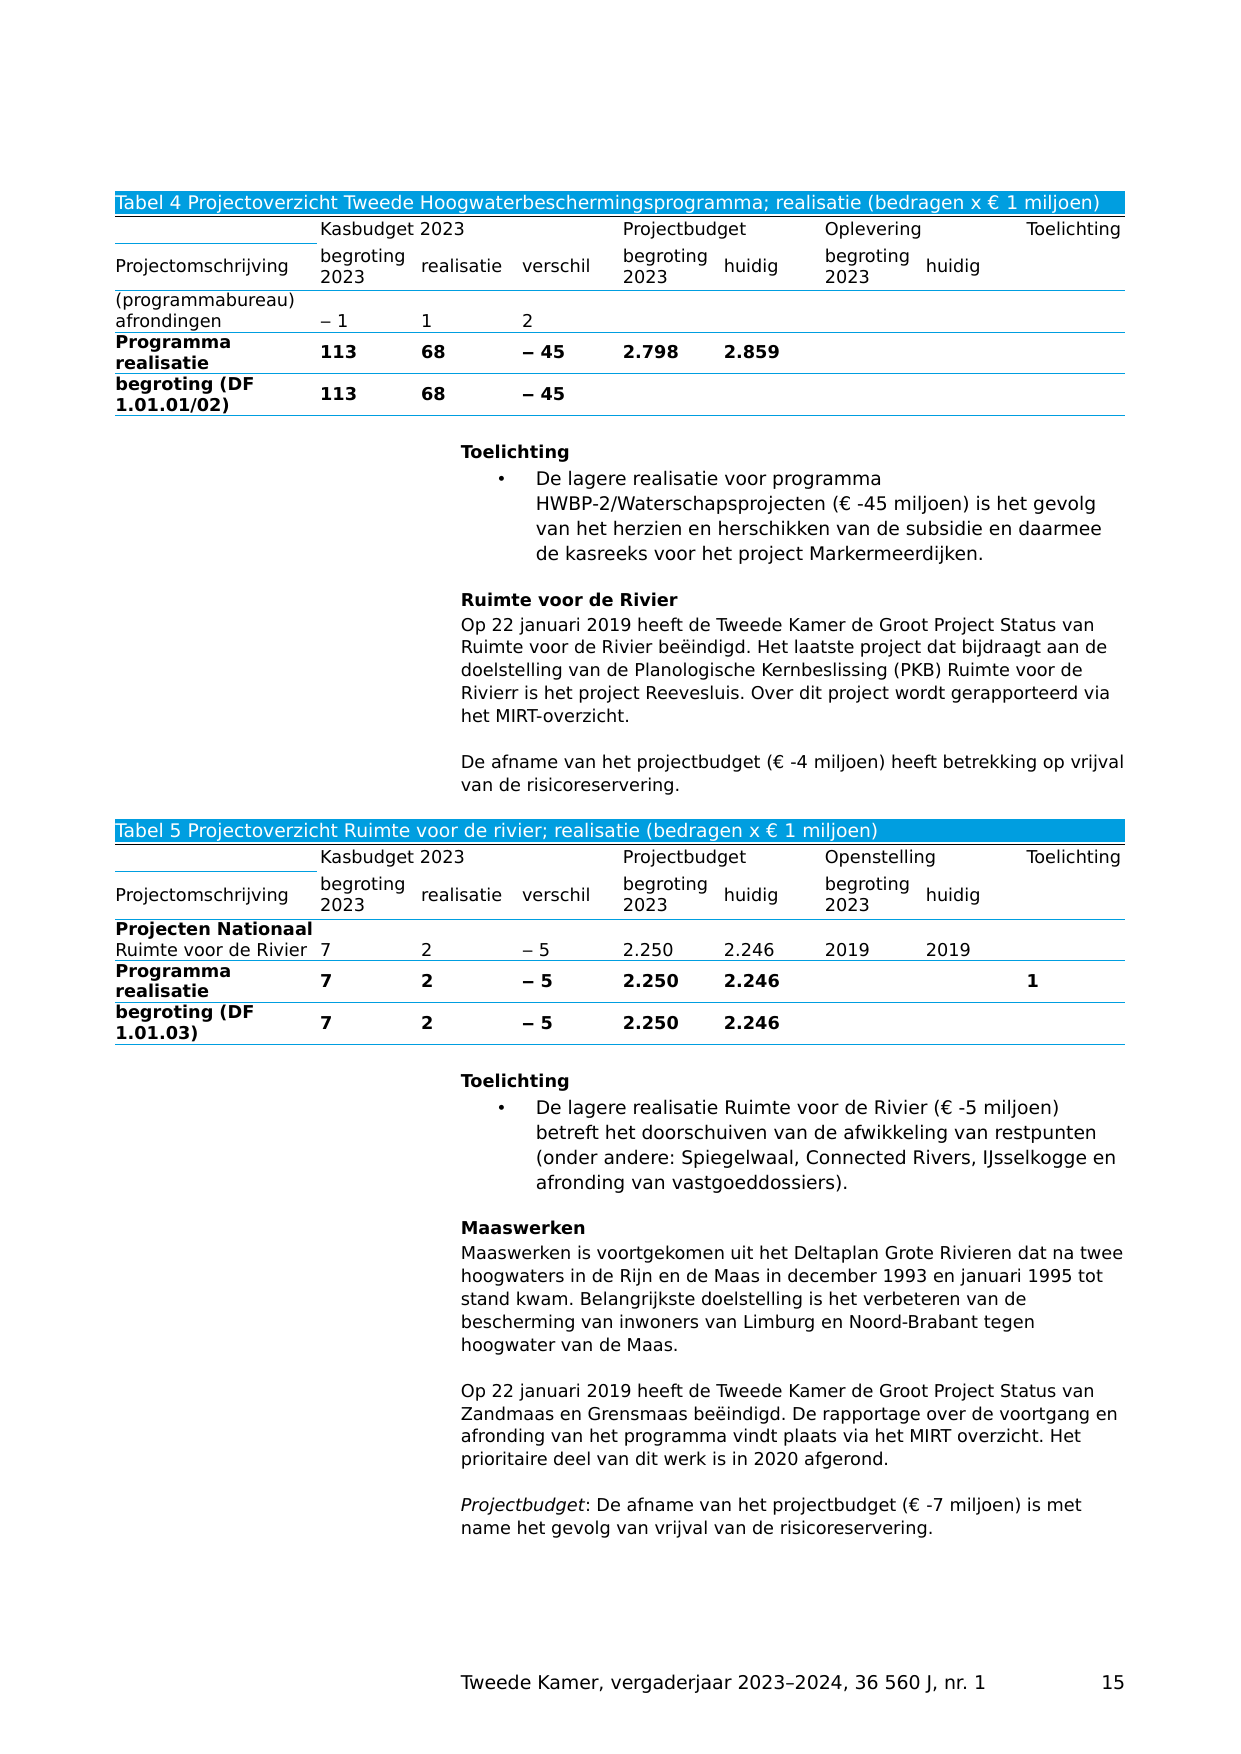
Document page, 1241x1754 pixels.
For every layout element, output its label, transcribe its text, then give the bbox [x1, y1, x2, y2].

table_cell Kasbudget 2023 [317, 845, 620, 871]
table_cell Openstelling [822, 845, 1023, 871]
table_cell [721, 374, 822, 415]
table_cell [822, 1003, 923, 1044]
text Toelichting [461, 441, 1125, 463]
table_cell begroting 2023 [822, 243, 923, 290]
table_cell [1024, 1003, 1125, 1044]
table_cell 2019 [822, 940, 923, 960]
table_cell [418, 291, 519, 311]
table_cell Projectomschrijving [115, 244, 317, 290]
table_cell begroting (DF 1.01.01/02) [115, 374, 317, 415]
table_cell [721, 920, 822, 939]
table_cell (programmabureau) [115, 291, 317, 311]
table_cell afrondingen [115, 311, 317, 332]
table_cell Toelichting [1024, 845, 1125, 871]
table_cell huidig [721, 243, 822, 290]
table_cell [1024, 311, 1125, 332]
table_cell [1024, 243, 1125, 290]
text Ruimte voor de Rivier [461, 588, 1125, 611]
table_cell [1024, 333, 1125, 373]
table_cell begroting 2023 [620, 243, 721, 290]
table_cell [115, 845, 317, 871]
table_cell begroting (DF 1.01.03) [115, 1003, 317, 1044]
table_cell [721, 291, 822, 311]
list De lagere realisatie voor programma HWBP-2/Waterschapsprojecten (€ -45 miljoen) is het gevolg van het herzien en herschikken van de subsidie en daarmee de kasreeks voor het project Markermeerdijken. [498, 466, 1125, 566]
table_cell [317, 920, 418, 939]
table_cell ‒ 1 [317, 311, 418, 332]
table_cell [620, 374, 721, 415]
table_cell begroting 2023 [317, 243, 418, 290]
table_cell 2019 [923, 940, 1023, 960]
table_cell ‒ 5 [519, 940, 620, 960]
table_cell [923, 374, 1023, 415]
table_cell Programma realisatie [115, 961, 317, 1002]
table_cell huidig [721, 871, 822, 918]
table_cell [923, 311, 1023, 332]
table_cell 2 [418, 961, 519, 1002]
table_cell [822, 291, 923, 311]
table_cell [822, 311, 923, 332]
table_cell [1024, 920, 1125, 939]
table_cell 7 [317, 940, 418, 960]
table_cell begroting 2023 [822, 871, 923, 918]
table_cell 68 [418, 374, 519, 415]
table_cell ‒ 45 [519, 374, 620, 415]
text Toelichting [461, 1069, 1125, 1092]
table_cell 2 [418, 940, 519, 960]
table_cell 113 [317, 333, 418, 373]
text Projectbudget: De afname van het projectbudget (€ -7 miljoen) is met name het gevolg van vrijval van de risicoreservering. [461, 1493, 1125, 1539]
text Op 22 januari 2019 heeft de Tweede Kamer de Groot Project Status van Ruimte voor de Rivier beëindigd. Het laatste project dat bijdraagt aan de doelstelling van de Planologische Kernbeslissing (PKB) Ruimte voor de Rivierr is het project Reevesluis. Over dit project wordt gerapporteerd via het MIRT-overzicht. [461, 613, 1125, 727]
table_cell [1024, 871, 1125, 918]
table_cell [822, 333, 923, 373]
table_cell 1 [1024, 961, 1125, 1002]
table_cell 1 [418, 311, 519, 332]
table_cell Kasbudget 2023 [317, 217, 620, 243]
table_cell Projectomschrijving [115, 872, 317, 918]
table_cell [317, 291, 418, 311]
table_cell Programma realisatie [115, 333, 317, 373]
table_cell [115, 217, 317, 243]
table_cell 2.246 [721, 940, 822, 960]
table_cell 2.250 [620, 940, 721, 960]
table_cell [620, 311, 721, 332]
table_cell Toelichting [1024, 217, 1125, 243]
table_cell realisatie [418, 871, 519, 918]
table_cell [519, 291, 620, 311]
table_cell 2.250 [620, 1003, 721, 1044]
table_cell [822, 961, 923, 1002]
table_cell [923, 920, 1023, 939]
table_cell begroting 2023 [317, 871, 418, 918]
table_cell [620, 920, 721, 939]
table_cell huidig [923, 243, 1023, 290]
table_cell verschil [519, 871, 620, 918]
table_cell [418, 920, 519, 939]
table_cell 2.859 [721, 333, 822, 373]
table_cell [822, 374, 923, 415]
table_cell [923, 333, 1023, 373]
table_cell [1024, 291, 1125, 311]
table_cell 2 [519, 311, 620, 332]
text Maaswerken is voortgekomen uit het Deltaplan Grote Rivieren dat na twee hoogwaters in de Rijn en de Maas in december 1993 en januari 1995 tot stand kwam. Belangrijkste doelstelling is het verbeteren van de bescherming van inwoners van Limburg en Noord-Brabant tegen hoogwater van de Maas. [461, 1241, 1125, 1356]
table_cell realisatie [418, 243, 519, 290]
text Op 22 januari 2019 heeft de Tweede Kamer de Groot Project Status van Zandmaas en Grensmaas beëindigd. De rapportage over de voortgang en afronding van het programma vindt plaats via het MIRT overzicht. Het prioritaire deel van dit werk is in 2020 afgerond. [461, 1379, 1125, 1470]
table_cell ‒ 5 [519, 961, 620, 1002]
table_cell ‒ 45 [519, 333, 620, 373]
table_cell [721, 311, 822, 332]
table_cell ‒ 5 [519, 1003, 620, 1044]
table_cell [923, 291, 1023, 311]
table_cell verschil [519, 243, 620, 290]
table_cell [1024, 374, 1125, 415]
table_cell 7 [317, 961, 418, 1002]
table_cell Ruimte voor de Rivier [115, 940, 317, 960]
table_cell Projectbudget [620, 217, 822, 243]
text Maaswerken [461, 1216, 1125, 1239]
table_cell [519, 920, 620, 939]
list De lagere realisatie Ruimte voor de Rivier (€ -5 miljoen) betreft het doorschuiven van de afwikkeling van restpunten (onder andere: Spiegelwaal, Connected Rivers, IJsselkogge en afronding van vastgoeddossiers). [498, 1094, 1125, 1194]
table_cell 68 [418, 333, 519, 373]
table_cell [620, 291, 721, 311]
table_cell Projectbudget [620, 845, 822, 871]
table_cell 2 [418, 1003, 519, 1044]
table_cell [822, 920, 923, 939]
table_cell [923, 961, 1023, 1002]
table_cell [923, 1003, 1023, 1044]
table_cell Oplevering [822, 217, 1023, 243]
table_cell huidig [923, 871, 1023, 918]
table_cell 2.246 [721, 961, 822, 1002]
table_cell 2.250 [620, 961, 721, 1002]
text De afname van het projectbudget (€ -4 miljoen) heeft betrekking op vrijval van de risicoreservering. [461, 750, 1125, 796]
table_cell 2.798 [620, 333, 721, 373]
table_cell [1024, 940, 1125, 960]
table_cell 113 [317, 374, 418, 415]
table_cell 2.246 [721, 1003, 822, 1044]
table_cell begroting 2023 [620, 871, 721, 918]
table_cell 7 [317, 1003, 418, 1044]
table_cell Projecten Nationaal [115, 920, 317, 939]
